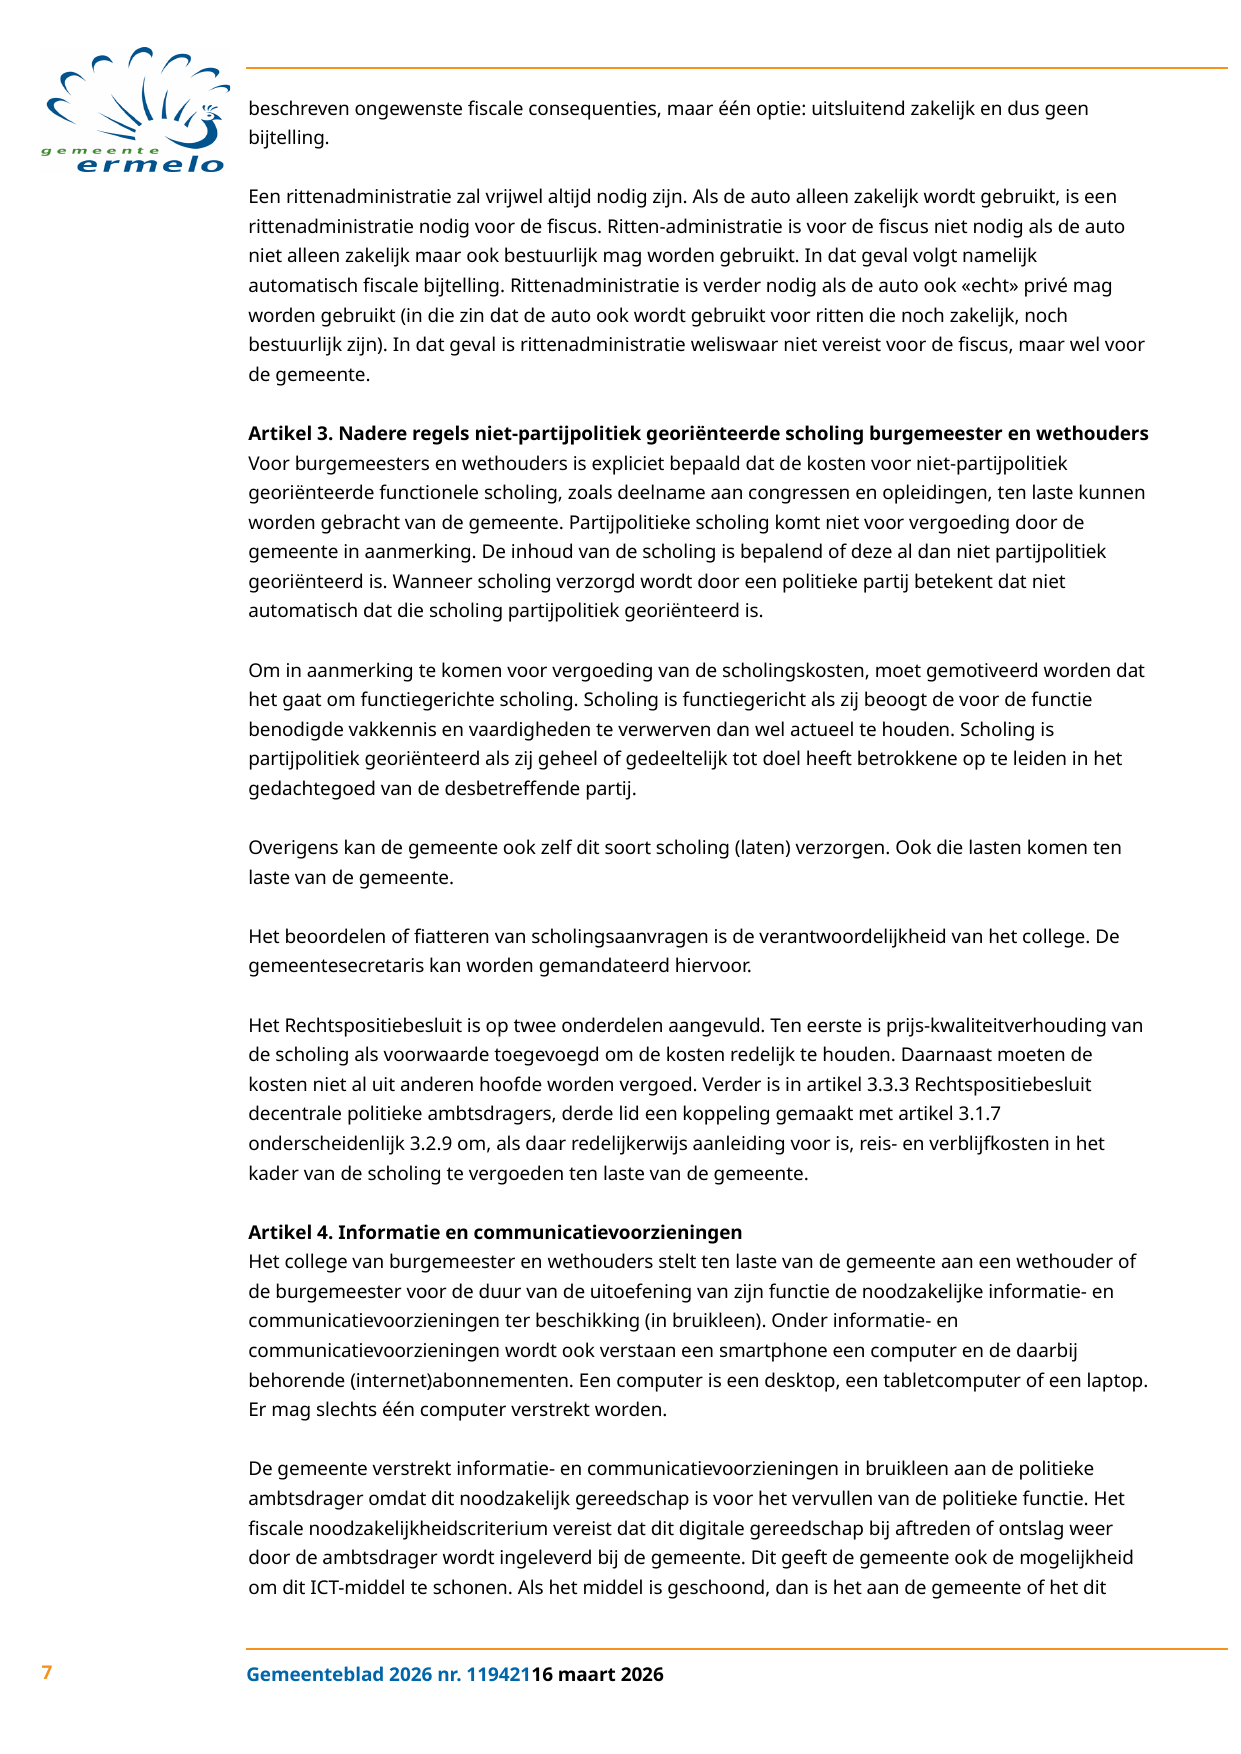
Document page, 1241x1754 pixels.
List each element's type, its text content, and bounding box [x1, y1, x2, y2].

text Het Rechtspositiebesluit is op twee onderdelen aangevuld. Ten eerste is prijs-kwaliteitverhouding van de scholing als voorwaarde toegevoegd om de kosten redelijk te houden. Daarnaast moeten de kosten niet al uit anderen hoofde worden vergoed. Verder is in artikel 3.3.3 Rechtspositiebesluit decentrale politieke ambtsdragers, derde lid een koppeling gemaakt met artikel 3.1.7 onderscheidenlijk 3.2.9 om, als daar redelijkerwijs aanleiding voor is, reis- en verblijfkosten in het kader van de scholing te vergoeden ten laste van de gemeente. [248, 1012, 1152, 1186]
text Voor burgemeesters en wethouders is expliciet bepaald dat de kosten voor niet-partijpolitiek georiënteerde functionele scholing, zoals deelname aan congressen en opleidingen, ten laste kunnen worden gebracht van de gemeente. Partijpolitieke scholing komt niet voor vergoeding door de gemeente in aanmerking. De inhoud van de scholing is bepalend of deze al dan niet partijpolitiek georiënteerd is. Wanneer scholing verzorgd wordt door een politieke partij betekent dat niet automatisch dat die scholing partijpolitiek georiënteerd is. [248, 450, 1152, 623]
text De gemeente verstrekt informatie- en communicatievoorzieningen in bruikleen aan de politieke ambtsdrager omdat dit noodzakelijk gereedschap is voor het vervullen van de politieke functie. Het fiscale noodzakelijkheidscriterium vereist dat dit digitale gereedschap bij aftreden of ontslag weer door de ambtsdrager wordt ingeleverd bij de gemeente. Dit geeft de gemeente ook de mogelijkheid om dit ICT-middel te schonen. Als het middel is geschoond, dan is het aan de gemeente of het dit [248, 1456, 1152, 1600]
text beschreven ongewenste fiscale consequenties, maar één optie: uitsluitend zakelijk en dus geen bijtelling. [248, 95, 1152, 150]
text Een rittenadministratie zal vrijwel altijd nodig zijn. Als de auto alleen zakelijk wordt gebruikt, is een rittenadministratie nodig voor de fiscus. Ritten-administratie is voor de fiscus niet nodig als de auto niet alleen zakelijk maar ook bestuurlijk mag worden gebruikt. In dat geval volgt namelijk automatisch fiscale bijtelling. Rittenadministratie is verder nodig als de auto ook «echt» privé mag worden gebruikt (in die zin dat de auto ook wordt gebruikt voor ritten die noch zakelijk, noch bestuurlijk zijn). In dat geval is rittenadministratie weliswaar niet vereist voor de fiscus, maar wel voor de gemeente. [248, 183, 1152, 387]
text Artikel 4. Informatie en communicatievoorzieningen [248, 1219, 1152, 1245]
text Het beoordelen of fiatteren van scholingsaanvragen is de verantwoordelijkheid van het college. De gemeentesecretaris kan worden gemandateerd hiervoor. [248, 923, 1152, 978]
text Artikel 3. Nadere regels niet-partijpolitiek georiënteerde scholing burgemeester en wethouders [248, 420, 1152, 446]
picture [41, 47, 231, 172]
text Overigens kan de gemeente ook zelf dit soort scholing (laten) verzorgen. Ook die lasten komen ten laste van de gemeente. [248, 834, 1152, 890]
text Om in aanmerking te komen voor vergoeding van de scholingskosten, moet gemotiveerd worden dat het gaat om functiegerichte scholing. Scholing is functiegericht als zij beoogt de voor de functie benodigde vakkennis en vaardigheden te verwerven dan wel actueel te houden. Scholing is partijpolitiek georiënteerd als zij geheel of gedeeltelijk tot doel heeft betrokkene op te leiden in het gedachtegoed van de desbetreffende partij. [248, 657, 1152, 801]
text Het college van burgemeester en wethouders stelt ten laste van de gemeente aan een wethouder of de burgemeester voor de duur van de uitoefening van zijn functie de noodzakelijke informatie- en communicatievoorzieningen ter beschikking (in bruikleen). Onder informatie- en communicatievoorzieningen wordt ook verstaan een smartphone een computer en de daarbij behorende (internet)abonnementen. Een computer is een desktop, een tabletcomputer of een laptop. Er mag slechts één computer verstrekt worden. [248, 1248, 1152, 1422]
